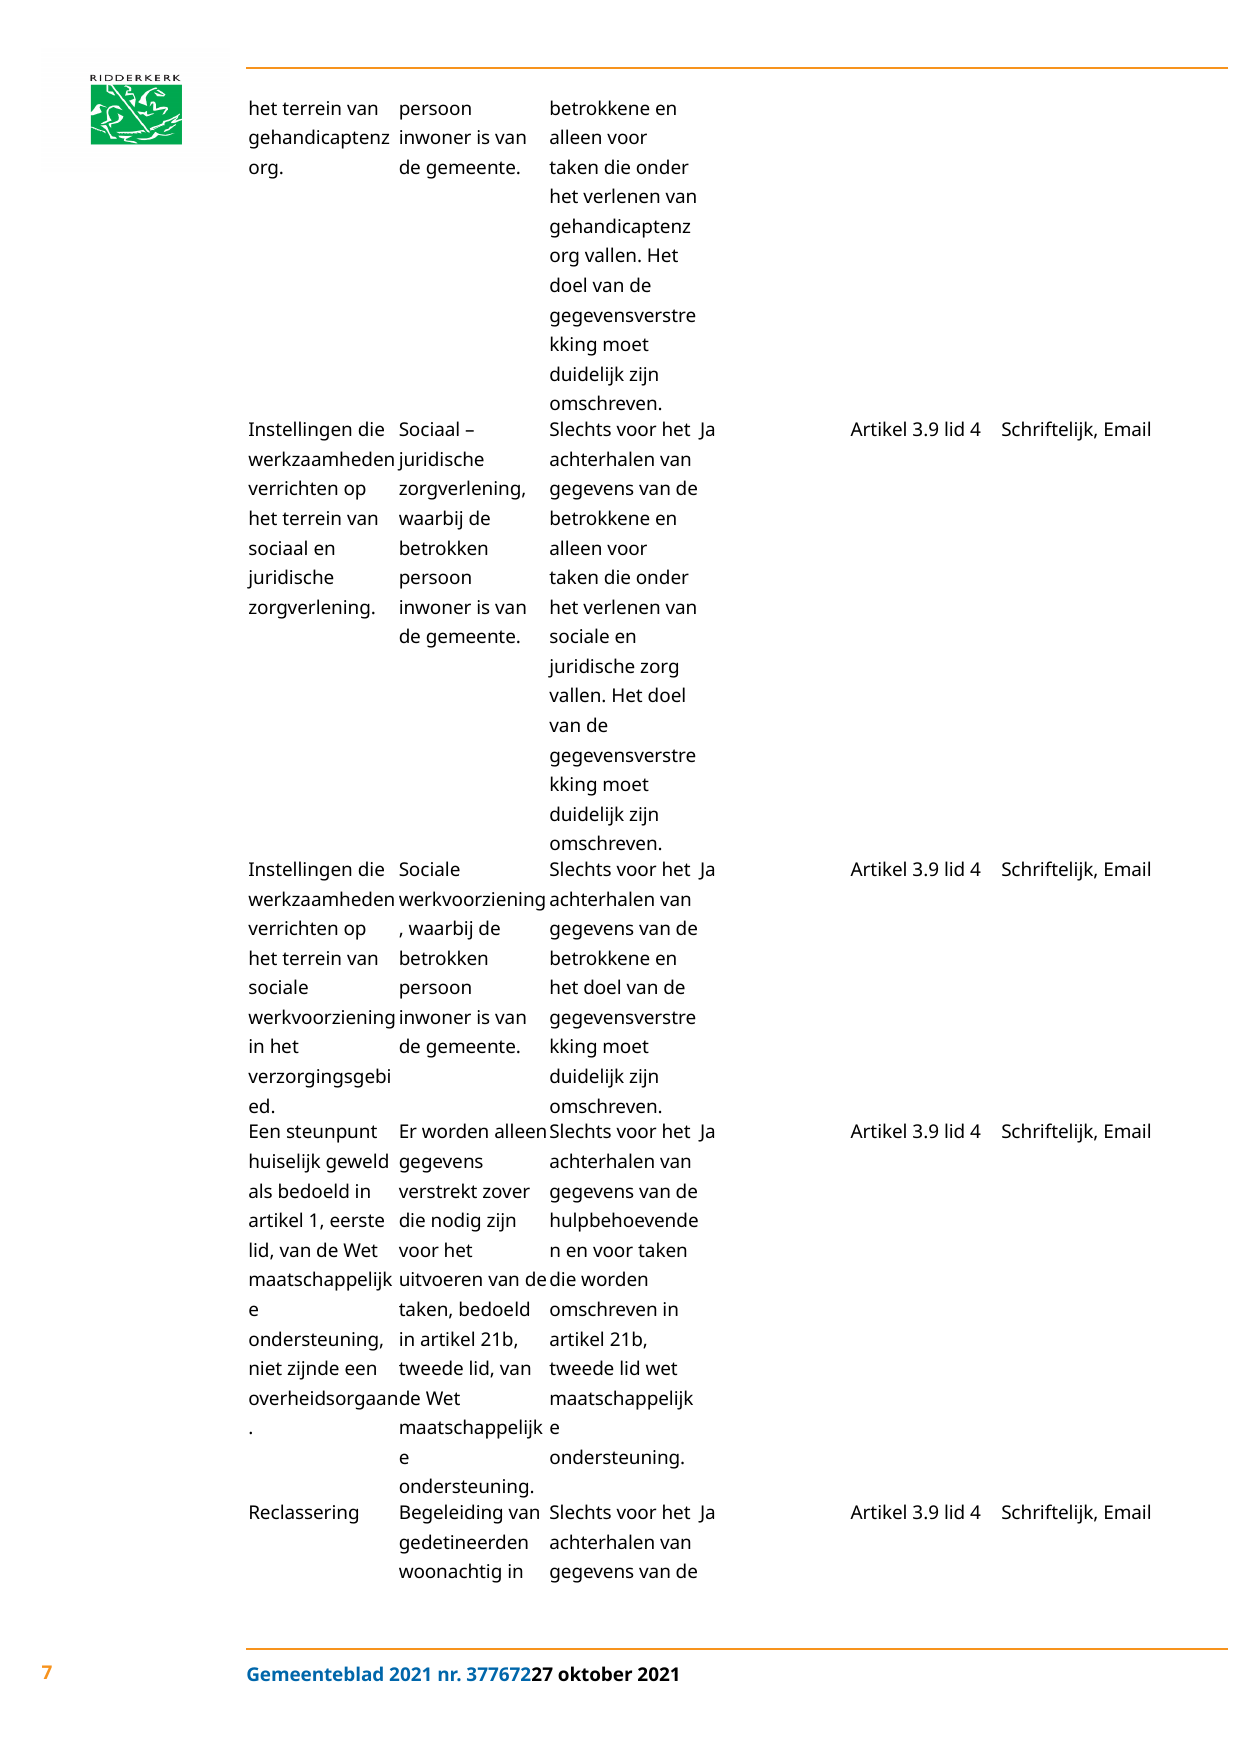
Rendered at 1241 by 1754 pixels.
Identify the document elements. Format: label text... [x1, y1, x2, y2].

table_cell Schriftelijk, Email [1001, 416, 1152, 856]
table_cell Slechts voor het achterhalen van gegevens van de hulpbehoevenden en voor taken die worden omschreven in artikel 21b, tweede lid wet maatschappelijke ondersteuning. [549, 1119, 700, 1499]
table_cell Slechts voor het achterhalen van gegevens van de [549, 1499, 700, 1584]
table_cell Een steunpunt huiselijk geweld als bedoeld in artikel 1, eerste lid, van de Wet maatschappelijke ondersteuning, niet zijnde een overheidsorgaan. [248, 1119, 398, 1499]
table_cell Schriftelijk, Email [1001, 1499, 1152, 1584]
table_cell Ja [700, 1499, 850, 1584]
table_cell [1001, 95, 1152, 416]
table_cell Slechts voor het achterhalen van gegevens van de betrokkene en alleen voor taken die onder het verlenen van sociale en juridische zorg vallen. Het doel van de gegevensverstrekking moet duidelijk zijn omschreven. [549, 416, 700, 856]
table_cell Reclassering [248, 1499, 398, 1584]
table_cell het terrein van gehandicaptenzorg. [248, 95, 398, 416]
table_cell Begeleiding van gedetineerden woonachtig in [399, 1499, 549, 1584]
table_cell [850, 95, 1001, 416]
table_cell Instellingen die werkzaamheden verrichten op het terrein van sociaal en juridische zorgverlening. [248, 416, 398, 856]
table_cell persoon inwoner is van de gemeente. [399, 95, 549, 416]
table_cell Er worden alleen gegevens verstrekt zover die nodig zijn voor het uitvoeren van de taken, bedoeld in artikel 21b, tweede lid, van de Wet maatschappelijke ondersteuning. [399, 1119, 549, 1499]
table_cell Schriftelijk, Email [1001, 856, 1152, 1119]
table_cell Artikel 3.9 lid 4 [850, 1499, 1001, 1584]
table_cell Slechts voor het achterhalen van gegevens van de betrokkene en het doel van de gegevensverstrekking moet duidelijk zijn omschreven. [549, 856, 700, 1119]
table_cell Ja [700, 416, 850, 856]
table_cell Artikel 3.9 lid 4 [850, 1119, 1001, 1499]
table_cell betrokkene en alleen voor taken die onder het verlenen van gehandicaptenzorg vallen. Het doel van de gegevensverstrekking moet duidelijk zijn omschreven. [549, 95, 700, 416]
table_cell Sociale werkvoorziening, waarbij de betrokken persoon inwoner is van de gemeente. [399, 856, 549, 1119]
table_cell Schriftelijk, Email [1001, 1119, 1152, 1499]
table_cell Artikel 3.9 lid 4 [850, 416, 1001, 856]
picture [41, 47, 231, 172]
table_cell Ja [700, 1119, 850, 1499]
table_cell Artikel 3.9 lid 4 [850, 856, 1001, 1119]
table_cell [700, 95, 850, 416]
table_cell Ja [700, 856, 850, 1119]
table_cell Instellingen die werkzaamheden verrichten op het terrein van sociale werkvoorziening in het verzorgingsgebied. [248, 856, 398, 1119]
table_cell Sociaal – juridische zorgverlening, waarbij de betrokken persoon inwoner is van de gemeente. [399, 416, 549, 856]
